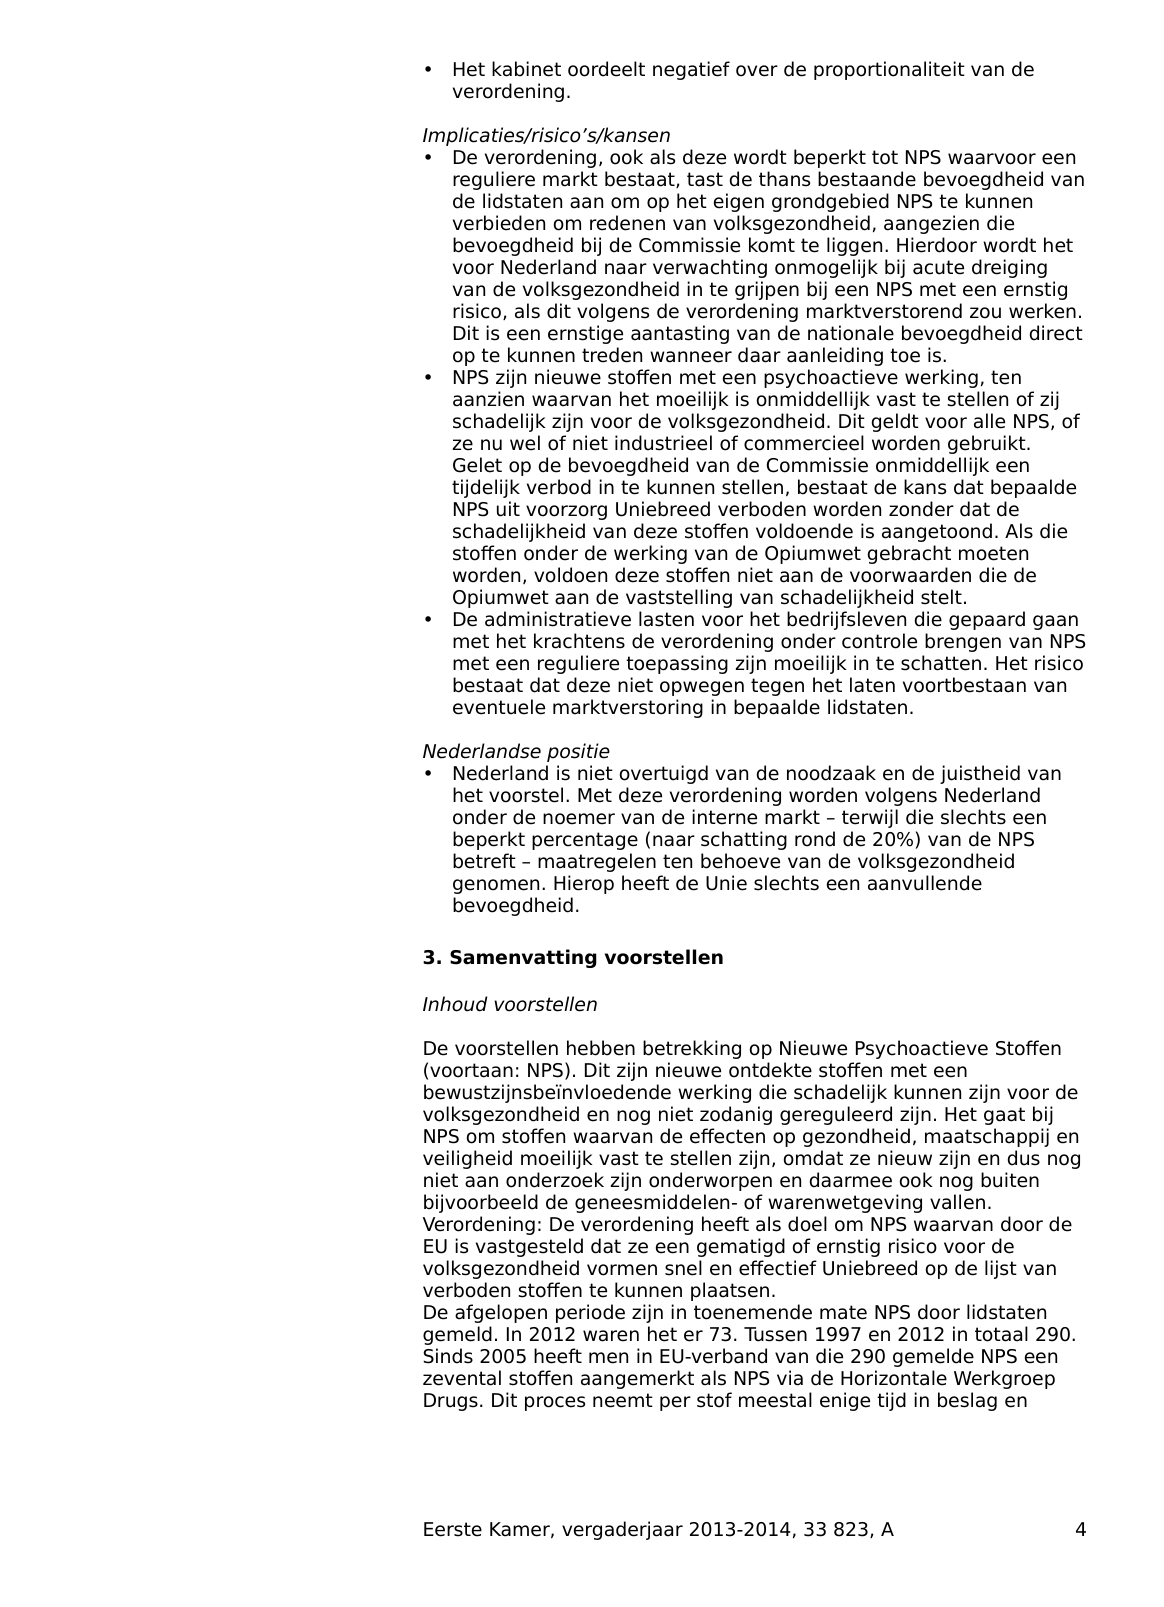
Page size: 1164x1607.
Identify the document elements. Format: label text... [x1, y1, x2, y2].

text De afgelopen periode zijn in toenemende mate NPS door lidstaten gemeld. In 2012 waren het er 73. Tussen 1997 en 2012 in totaal 290. Sinds 2005 heeft men in EU-verband van die 290 gemelde NPS een zevental stoffen aangemerkt als NPS via de Horizontale Werkgroep Drugs. Dit proces neemt per stof meestal enige tijd in beslag en [422, 1302, 1087, 1411]
text • Het kabinet oordeelt negatief over de proportionaliteit van de verordening. [422, 59, 1087, 103]
subtitle Inhoud voorstellen [422, 994, 1087, 1016]
text • Nederland is niet overtuigd van de noodzaak en de juistheid van het voorstel. Met deze verordening worden volgens Nederland onder de noemer van de interne markt – terwijl die slechts een beperkt percentage (naar schatting rond de 20%) van de NPS betreft – maatregelen ten behoeve van de volksgezondheid genomen. Hierop heeft de Unie slechts een aanvullende bevoegdheid. [422, 763, 1087, 917]
text Implicaties/risico’s/kansen [422, 125, 1087, 147]
subtitle 3. Samenvatting voorstellen [422, 947, 1087, 969]
text Nederlandse positie [422, 741, 1087, 763]
text • De administratieve lasten voor het bedrijfsleven die gepaard gaan met het krachtens de verordening onder controle brengen van NPS met een reguliere toepassing zijn moeilijk in te schatten. Het risico bestaat dat deze niet opwegen tegen het laten voortbestaan van eventuele marktverstoring in bepaalde lidstaten. [422, 609, 1087, 719]
text • NPS zijn nieuwe stoffen met een psychoactieve werking, ten aanzien waarvan het moeilijk is onmiddellijk vast te stellen of zij schadelijk zijn voor de volksgezondheid. Dit geldt voor alle NPS, of ze nu wel of niet industrieel of commercieel worden gebruikt. Gelet op de bevoegdheid van de Commissie onmiddellijk een tijdelijk verbod in te kunnen stellen, bestaat de kans dat bepaalde NPS uit voorzorg Uniebreed verboden worden zonder dat de schadelijkheid van deze stoffen voldoende is aangetoond. Als die stoffen onder de werking van de Opiumwet gebracht moeten worden, voldoen deze stoffen niet aan de voorwaarden die de Opiumwet aan de vaststelling van schadelijkheid stelt. [422, 367, 1087, 609]
text De voorstellen hebben betrekking op Nieuwe Psychoactieve Stoffen (voortaan: NPS). Dit zijn nieuwe ontdekte stoffen met een bewustzijnsbeïnvloedende werking die schadelijk kunnen zijn voor de volksgezondheid en nog niet zodanig gereguleerd zijn. Het gaat bij NPS om stoffen waarvan de effecten op gezondheid, maatschappij en veiligheid moeilijk vast te stellen zijn, omdat ze nieuw zijn en dus nog niet aan onderzoek zijn onderworpen en daarmee ook nog buiten bijvoorbeeld de geneesmiddelen- of warenwetgeving vallen. [422, 1038, 1087, 1214]
text • De verordening, ook als deze wordt beperkt tot NPS waarvoor een reguliere markt bestaat, tast de thans bestaande bevoegdheid van de lidstaten aan om op het eigen grondgebied NPS te kunnen verbieden om redenen van volksgezondheid, aangezien die bevoegdheid bij de Commissie komt te liggen. Hierdoor wordt het voor Nederland naar verwachting onmogelijk bij acute dreiging van de volksgezondheid in te grijpen bij een NPS met een ernstig risico, als dit volgens de verordening marktverstorend zou werken. Dit is een ernstige aantasting van de nationale bevoegdheid direct op te kunnen treden wanneer daar aanleiding toe is. [422, 147, 1087, 367]
text Verordening: De verordening heeft als doel om NPS waarvan door de EU is vastgesteld dat ze een gematigd of ernstig risico voor de volksgezondheid vormen snel en effectief Uniebreed op de lijst van verboden stoffen te kunnen plaatsen. [422, 1214, 1087, 1302]
